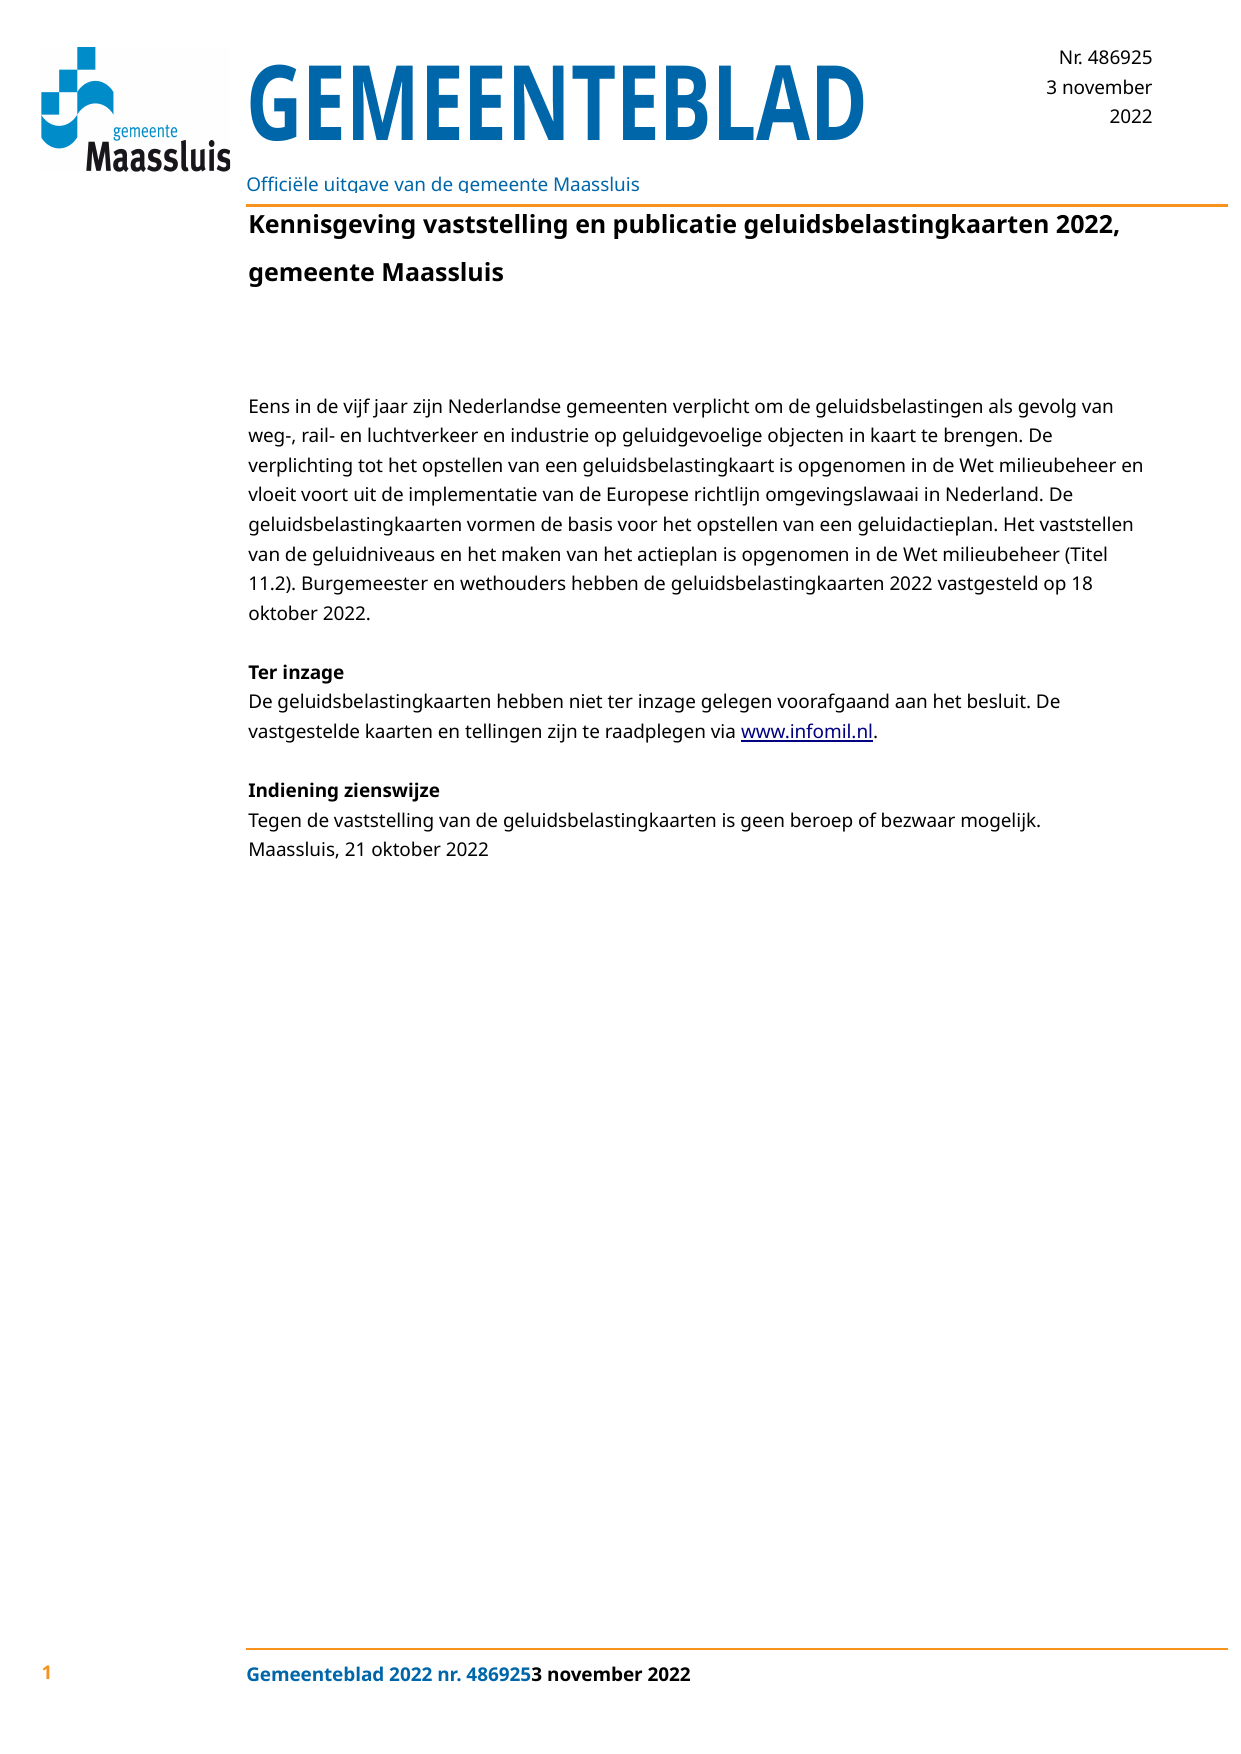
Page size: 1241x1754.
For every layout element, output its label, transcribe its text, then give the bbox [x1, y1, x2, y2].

text Indiening zienswijze [248, 777, 1152, 803]
text Maassluis, 21 oktober 2022 [248, 837, 1152, 862]
text De geluidsbelastingkaarten hebben niet ter inzage gelegen voorafgaand aan het besluit. De vastgestelde kaarten en tellingen zijn te raadplegen via www.infomil.nl. [248, 689, 1152, 744]
picture [41, 47, 231, 172]
text Ter inzage [248, 659, 1152, 685]
text Kennisgeving vaststelling en publicatie geluidsbelastingkaarten 2022, gemeente Maassluis [248, 207, 1152, 288]
text Eens in de vijf jaar zijn Nederlandse gemeenten verplicht om de geluidsbelastingen als gevolg van weg-, rail- en luchtverkeer en industrie op geluidgevoelige objecten in kaart te brengen. De verplichting tot het opstellen van een geluidsbelastingkaart is opgenomen in de Wet milieubeheer en vloeit voort uit de implementatie van de Europese richtlijn omgevingslawaai in Nederland. De geluidsbelastingkaarten vormen de basis voor het opstellen van een geluidactieplan. Het vaststellen van de geluidniveaus en het maken van het actieplan is opgenomen in de Wet milieubeheer (Titel 11.2). Burgemeester en wethouders hebben de geluidsbelastingkaarten 2022 vastgesteld op 18 oktober 2022. [248, 393, 1152, 626]
picture [41, 47, 77, 92]
text Tegen de vaststelling van de geluidsbelastingkaarten is geen beroep of bezwaar mogelijk. [248, 807, 1152, 833]
